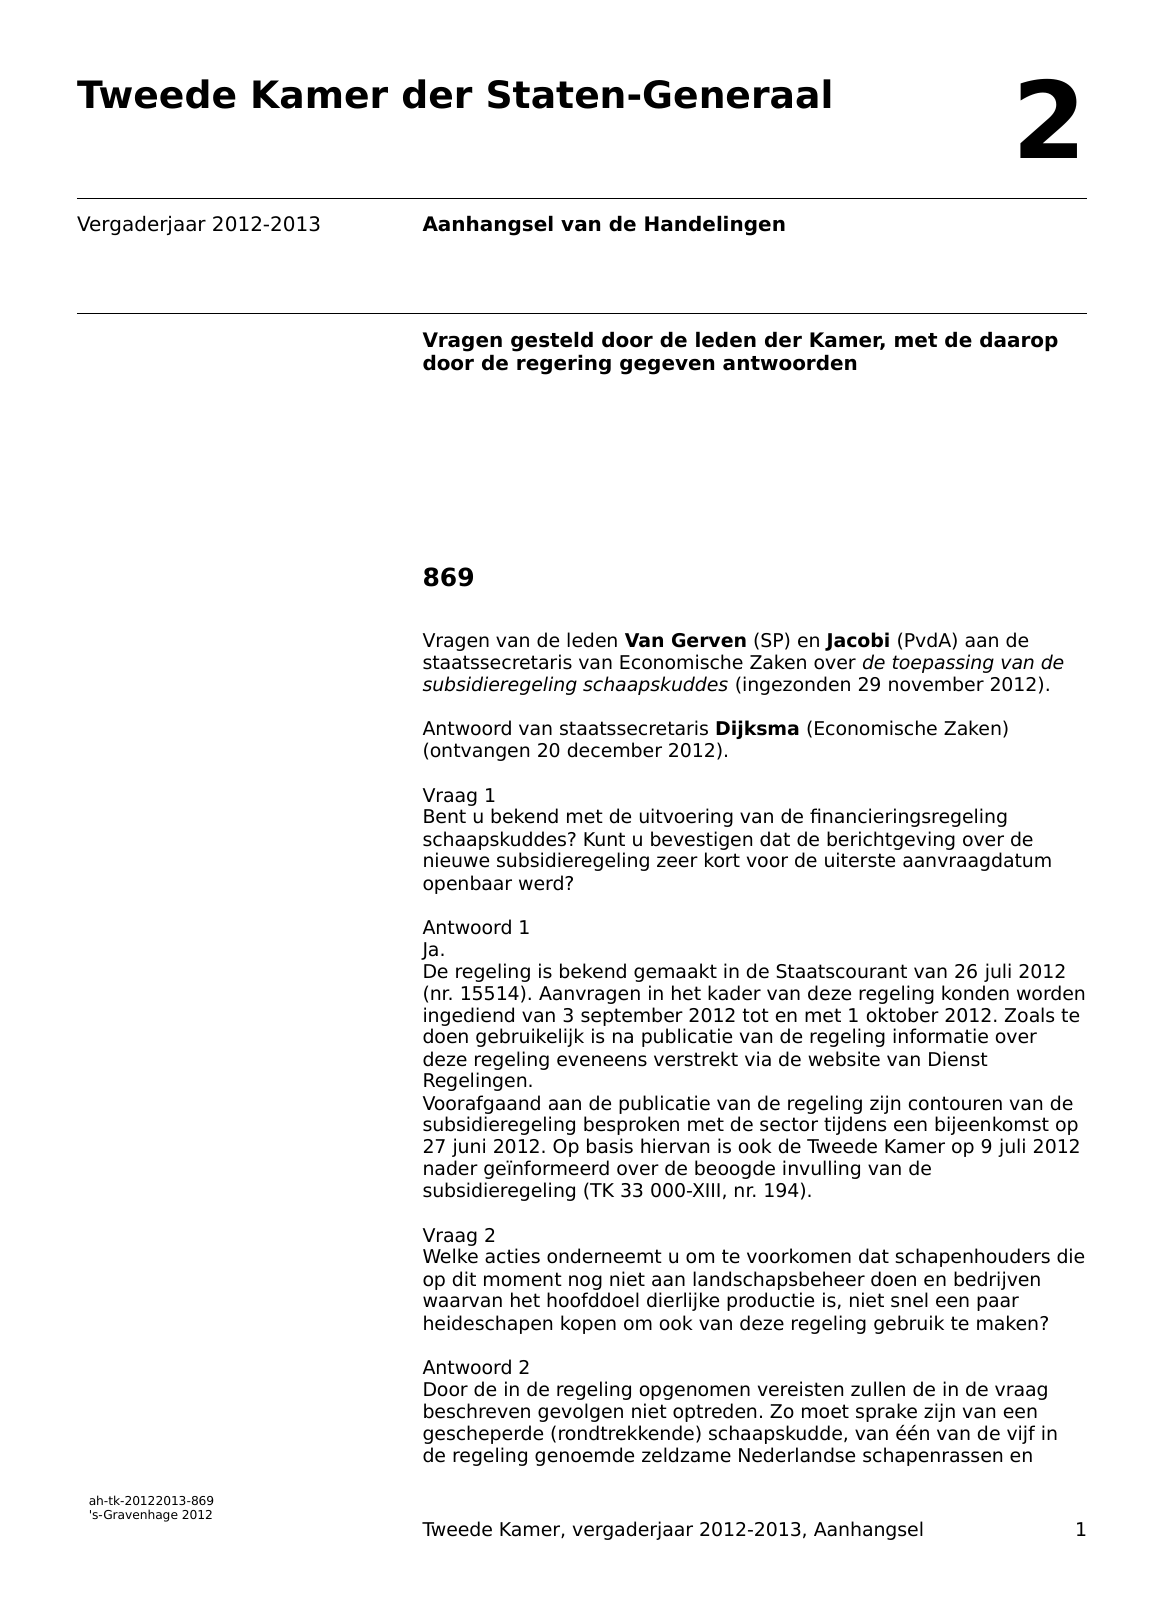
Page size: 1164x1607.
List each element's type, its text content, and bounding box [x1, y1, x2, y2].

text Door de in de regeling opgenomen vereisten zullen de in de vraag beschreven gevolgen niet optreden. Zo moet sprake zijn van een gescheperde (rondtrekkende) schaapskudde, van één van de vijf in de regeling genoemde zeldzame Nederlandse schapenrassen en [422, 1378, 1087, 1466]
text ah-tk-20122013-869 [88, 1494, 323, 1508]
text Vragen van de leden Van Gerven (SP) en Jacobi (PvdA) aan de staatssecretaris van Economische Zaken over de toepassing van de subsidieregeling schaapskuddes (ingezonden 29 november 2012). [422, 630, 1087, 696]
table_header 2 [886, 59, 1087, 198]
table_cell [77, 314, 422, 375]
text Vraag 2 [422, 1224, 1087, 1246]
table_cell Vragen gesteld door de leden der Kamer, met de daarop door de regering gegeven antwoorden [422, 314, 1087, 375]
text 's-Gravenhage 2012 [88, 1508, 323, 1522]
text Voorafgaand aan de publicatie van de regeling zijn contouren van de subsidieregeling besproken met de sector tijdens een bijeenkomst op 27 juni 2012. Op basis hiervan is ook de Tweede Kamer op 9 juli 2012 nader geïnformeerd over de beoogde invulling van de subsidieregeling (TK 33 000-XIII, nr. 194). [422, 1092, 1087, 1202]
text Antwoord 1 [422, 917, 1087, 938]
text Ja. [422, 938, 1087, 961]
text Vraag 1 [422, 784, 1087, 806]
table_cell Vergaderjaar 2012-2013 [77, 199, 422, 313]
text Welke acties onderneemt u om te voorkomen dat schapenhouders die op dit moment nog niet aan landschapsbeheer doen en bedrijven waarvan het hoofddoel dierlijke productie is, niet snel een paar heideschapen kopen om ook van deze regeling gebruik te maken? [422, 1246, 1087, 1334]
text De regeling is bekend gemaakt in de Staatscourant van 26 juli 2012 (nr. 15514). Aanvragen in het kader van deze regeling konden worden ingediend van 3 september 2012 tot en met 1 oktober 2012. Zoals te doen gebruikelijk is na publicatie van de regeling informatie over deze regeling eveneens verstrekt via de website van Dienst Regelingen. [422, 961, 1087, 1092]
text Antwoord 2 [422, 1357, 1087, 1378]
text 869 [422, 563, 1087, 592]
table_cell Aanhangsel van de Handelingen [422, 199, 1087, 313]
text Bent u bekend met de uitvoering van de financieringsregeling schaapskuddes? Kunt u bevestigen dat de berichtgeving over de nieuwe subsidieregeling zeer kort voor de uiterste aanvraagdatum openbaar werd? [422, 806, 1087, 894]
table_header Tweede Kamer der Staten-Generaal [77, 59, 886, 198]
text Antwoord van staatssecretaris Dijksma (Economische Zaken) (ontvangen 20 december 2012). [422, 718, 1087, 762]
